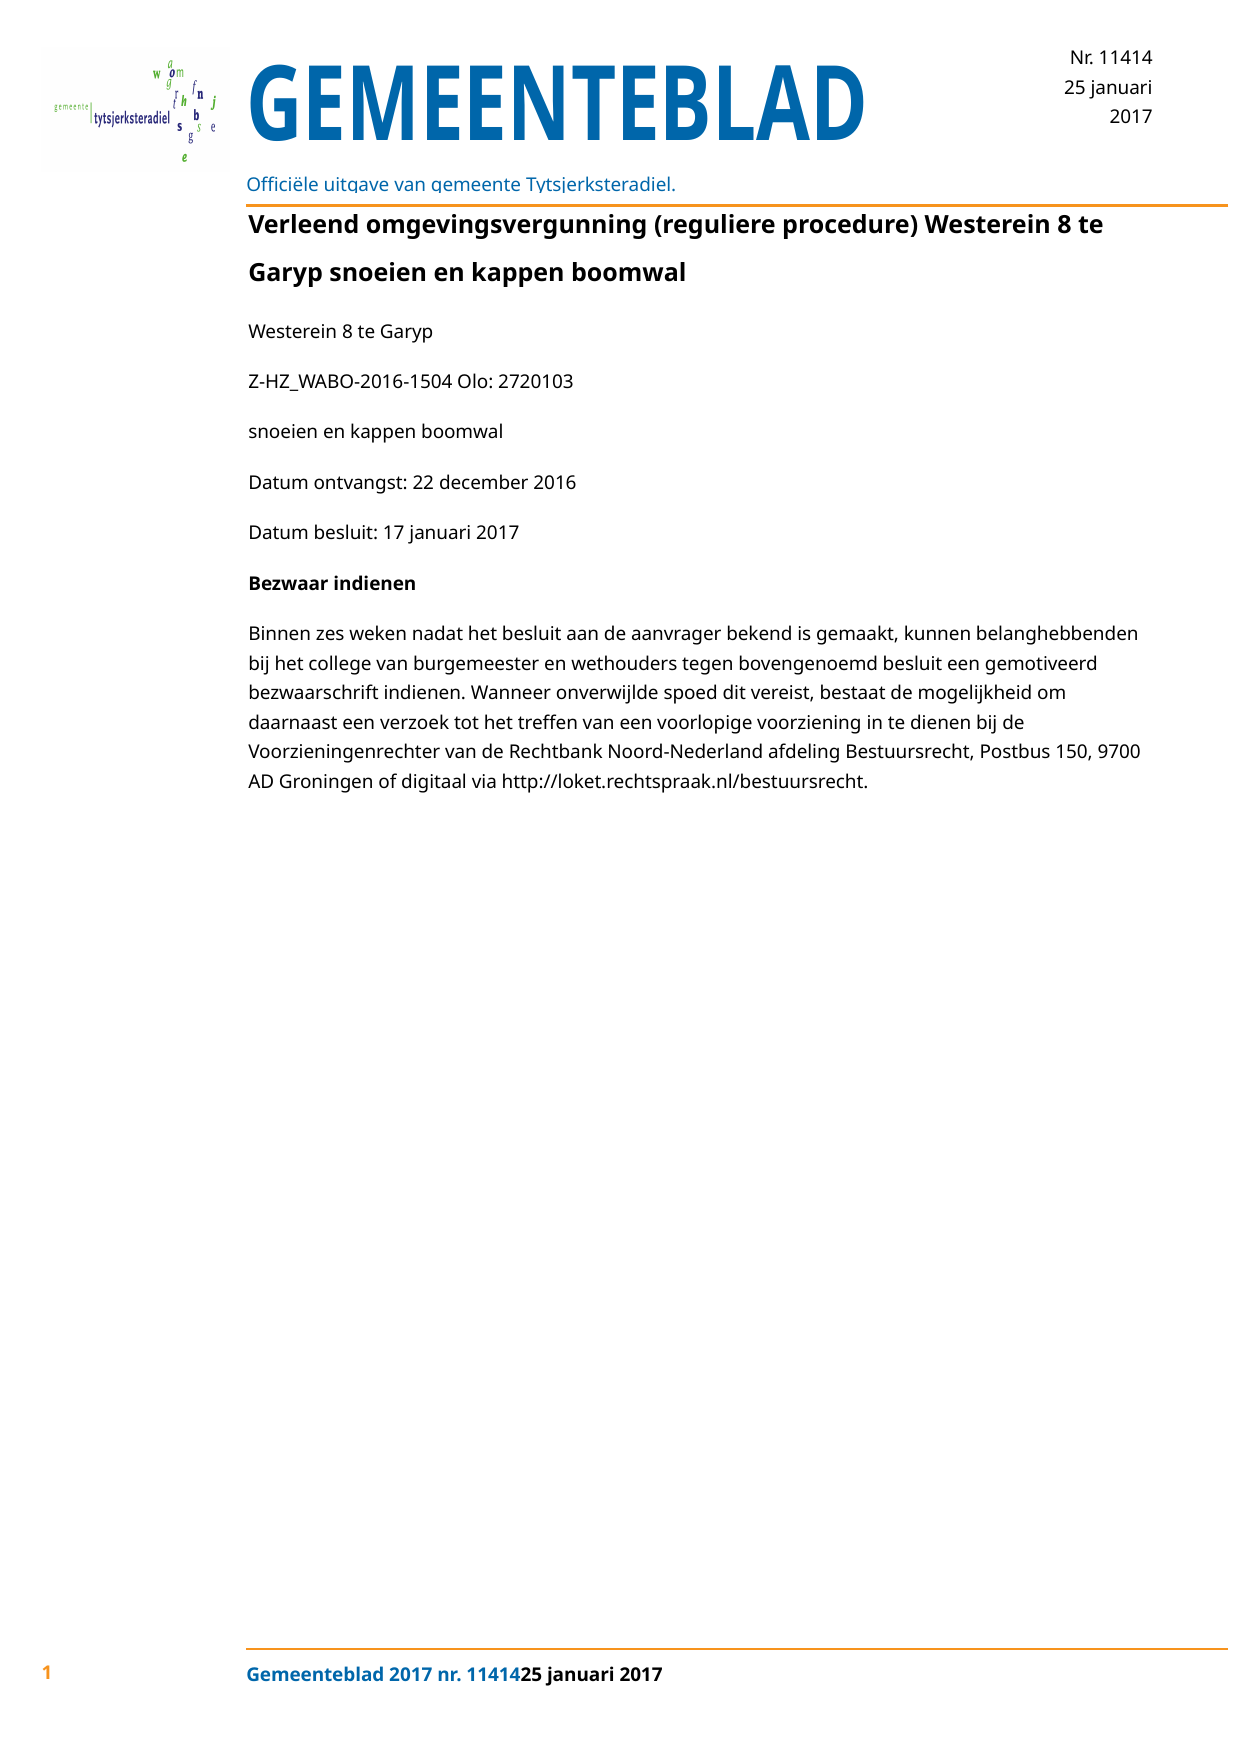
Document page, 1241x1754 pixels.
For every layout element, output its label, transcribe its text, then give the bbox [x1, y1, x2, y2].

picture [41, 47, 231, 172]
text Z-HZ_WABO-2016-1504 Olo: 2720103 [248, 368, 1152, 394]
text Datum ontvangst: 22 december 2016 [248, 469, 1152, 495]
text snoeien en kappen boomwal [248, 419, 1152, 444]
text Westerein 8 te Garyp [248, 318, 1152, 344]
text Datum besluit: 17 januari 2017 [248, 519, 1152, 545]
text Binnen zes weken nadat het besluit aan de aanvrager bekend is gemaakt, kunnen belanghebbenden bij het college van burgemeester en wethouders tegen bovengenoemd besluit een gemotiveerd bezwaarschrift indienen. Wanneer onverwijlde spoed dit vereist, bestaat de mogelijkheid om daarnaast een verzoek tot het treffen van een voorlopige voorziening in te dienen bij de Voorzieningenrechter van de Rechtbank Noord-Nederland afdeling Bestuursrecht, Postbus 150, 9700 AD Groningen of digitaal via http://loket.rechtspraak.nl/bestuursrecht. [248, 620, 1152, 794]
text Bezwaar indienen [248, 570, 1152, 596]
text Verleend omgevingsvergunning (reguliere procedure) Westerein 8 te Garyp snoeien en kappen boomwal [248, 207, 1152, 288]
